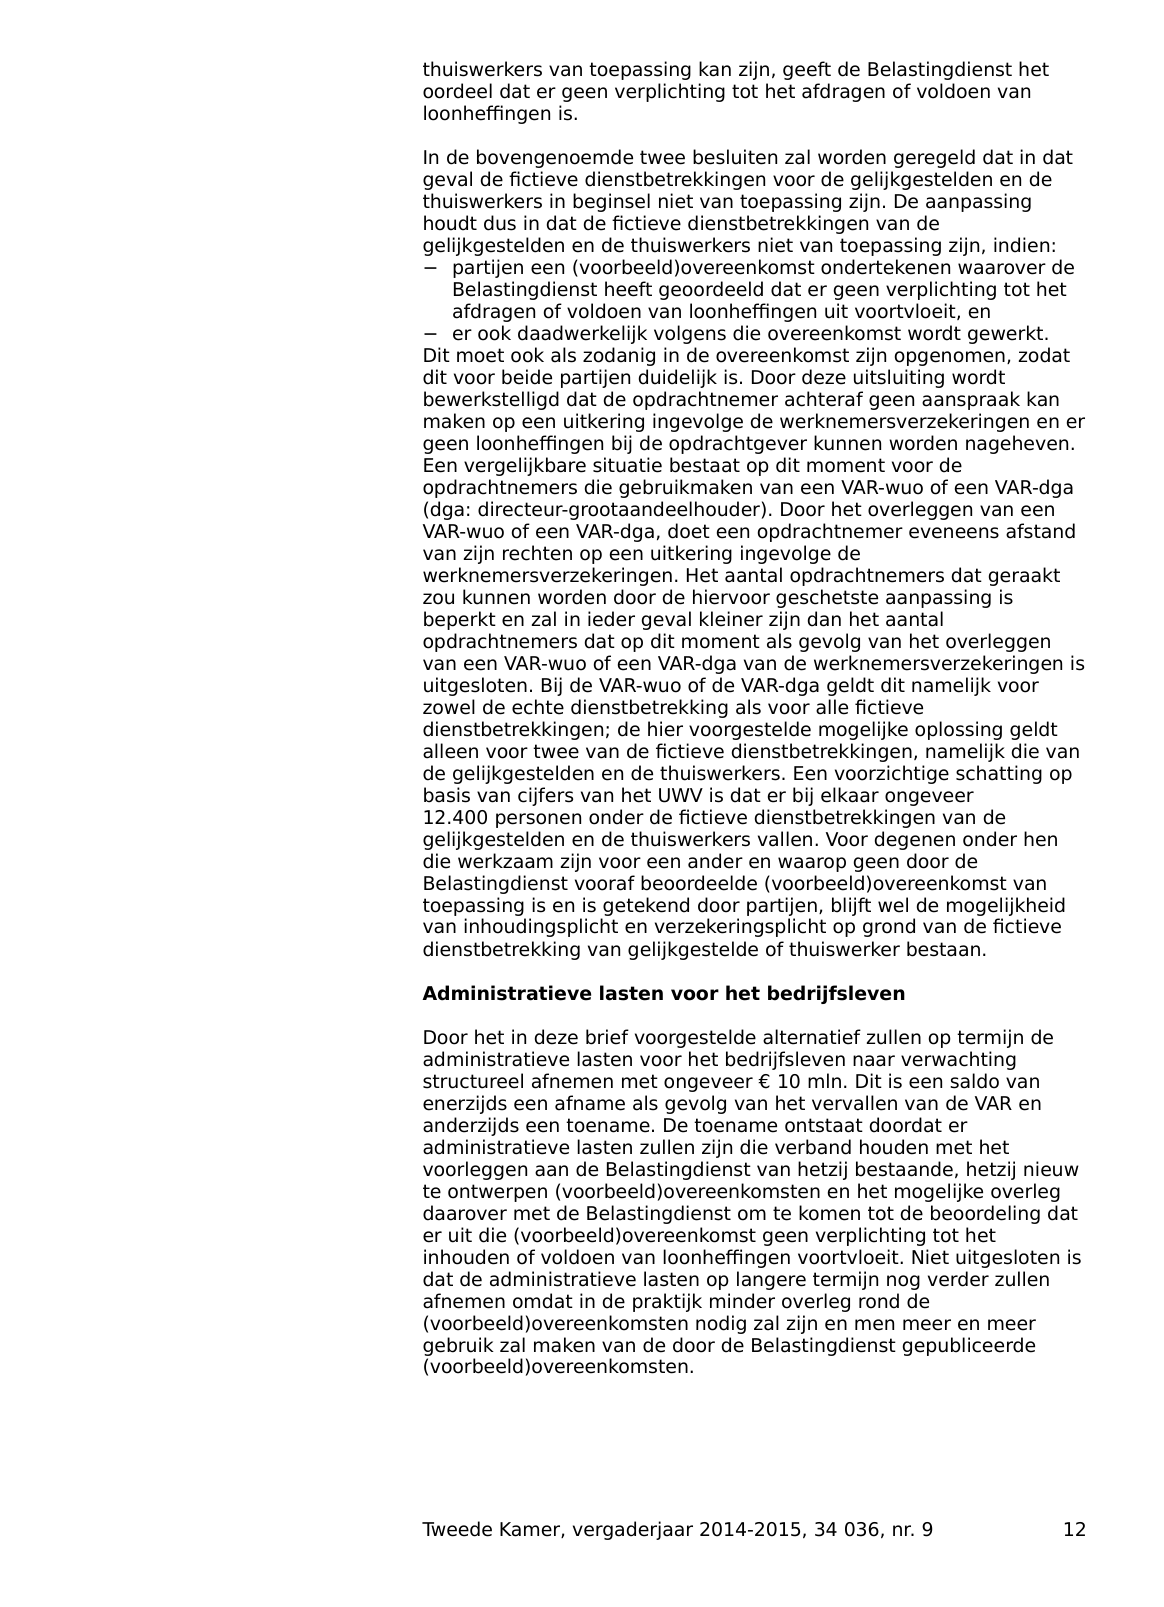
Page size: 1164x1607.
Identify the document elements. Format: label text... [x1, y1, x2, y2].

text Door het in deze brief voorgestelde alternatief zullen op termijn de administratieve lasten voor het bedrijfsleven naar verwachting structureel afnemen met ongeveer € 10 mln. Dit is een saldo van enerzijds een afname als gevolg van het vervallen van de VAR en anderzijds een toename. De toename ontstaat doordat er administratieve lasten zullen zijn die verband houden met het voorleggen aan de Belastingdienst van hetzij bestaande, hetzij nieuw te ontwerpen (voorbeeld)overeenkomsten en het mogelijke overleg daarover met de Belastingdienst om te komen tot de beoordeling dat er uit die (voorbeeld)overeenkomst geen verplichting tot het inhouden of voldoen van loonheffingen voortvloeit. Niet uitgesloten is dat de administratieve lasten op langere termijn nog verder zullen afnemen omdat in de praktijk minder overleg rond de (voorbeeld)overeenkomsten nodig zal zijn en men meer en meer gebruik zal maken van de door de Belastingdienst gepubliceerde (voorbeeld)overeenkomsten. [422, 1027, 1087, 1378]
text thuiswerkers van toepassing kan zijn, geeft de Belastingdienst het oordeel dat er geen verplichting tot het afdragen of voldoen van loonheffingen is. [422, 59, 1087, 125]
text − partijen een (voorbeeld)overeenkomst ondertekenen waarover de Belastingdienst heeft geoordeeld dat er geen verplichting tot het afdragen of voldoen van loonheffingen uit voortvloeit, en [422, 257, 1087, 323]
text In de bovengenoemde twee besluiten zal worden geregeld dat in dat geval de fictieve dienstbetrekkingen voor de gelijkgestelden en de thuiswerkers in beginsel niet van toepassing zijn. De aanpassing houdt dus in dat de fictieve dienstbetrekkingen van de gelijkgestelden en de thuiswerkers niet van toepassing zijn, indien: [422, 147, 1087, 257]
subtitle Administratieve lasten voor het bedrijfsleven [422, 983, 1087, 1004]
text − er ook daadwerkelijk volgens die overeenkomst wordt gewerkt. [422, 323, 1087, 345]
text Dit moet ook als zodanig in de overeenkomst zijn opgenomen, zodat dit voor beide partijen duidelijk is. Door deze uitsluiting wordt bewerkstelligd dat de opdrachtnemer achteraf geen aanspraak kan maken op een uitkering ingevolge de werknemersverzekeringen en er geen loonheffingen bij de opdrachtgever kunnen worden nageheven. Een vergelijkbare situatie bestaat op dit moment voor de opdrachtnemers die gebruikmaken van een VAR-wuo of een VAR-dga (dga: directeur-grootaandeelhouder). Door het overleggen van een VAR-wuo of een VAR-dga, doet een opdrachtnemer eveneens afstand van zijn rechten op een uitkering ingevolge de werknemersverzekeringen. Het aantal opdrachtnemers dat geraakt zou kunnen worden door de hiervoor geschetste aanpassing is beperkt en zal in ieder geval kleiner zijn dan het aantal opdrachtnemers dat op dit moment als gevolg van het overleggen van een VAR-wuo of een VAR-dga van de werknemersverzekeringen is uitgesloten. Bij de VAR-wuo of de VAR-dga geldt dit namelijk voor zowel de echte dienstbetrekking als voor alle fictieve dienstbetrekkingen; de hier voorgestelde mogelijke oplossing geldt alleen voor twee van de fictieve dienstbetrekkingen, namelijk die van de gelijkgestelden en de thuiswerkers. Een voorzichtige schatting op basis van cijfers van het UWV is dat er bij elkaar ongeveer 12.400 personen onder de fictieve dienstbetrekkingen van de gelijkgestelden en de thuiswerkers vallen. Voor degenen onder hen die werkzaam zijn voor een ander en waarop geen door de Belastingdienst vooraf beoordeelde (voorbeeld)overeenkomst van toepassing is en is getekend door partijen, blijft wel de mogelijkheid van inhoudingsplicht en verzekeringsplicht op grond van de fictieve dienstbetrekking van gelijkgestelde of thuiswerker bestaan. [422, 345, 1087, 960]
